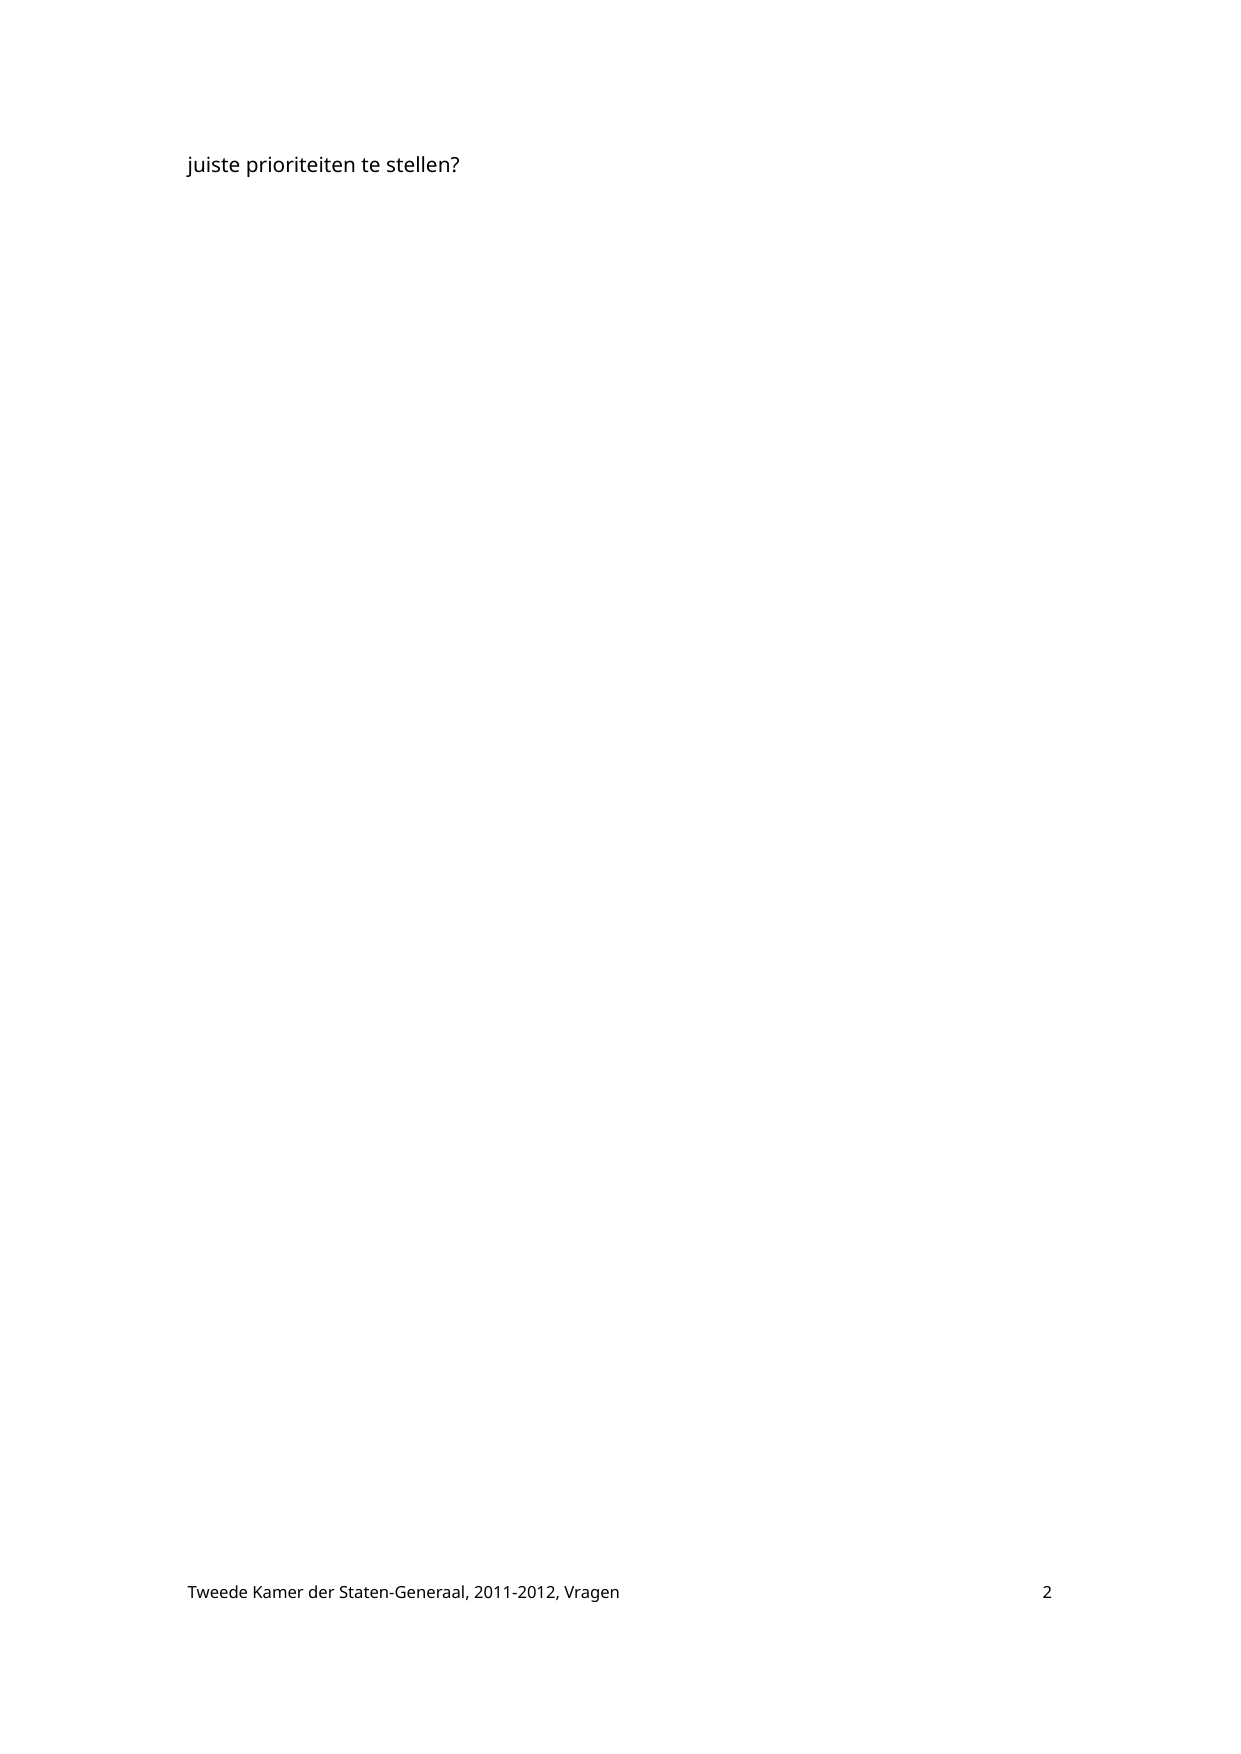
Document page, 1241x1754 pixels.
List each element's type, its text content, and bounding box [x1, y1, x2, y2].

text juiste prioriteiten te stellen? [187, 150, 1053, 178]
